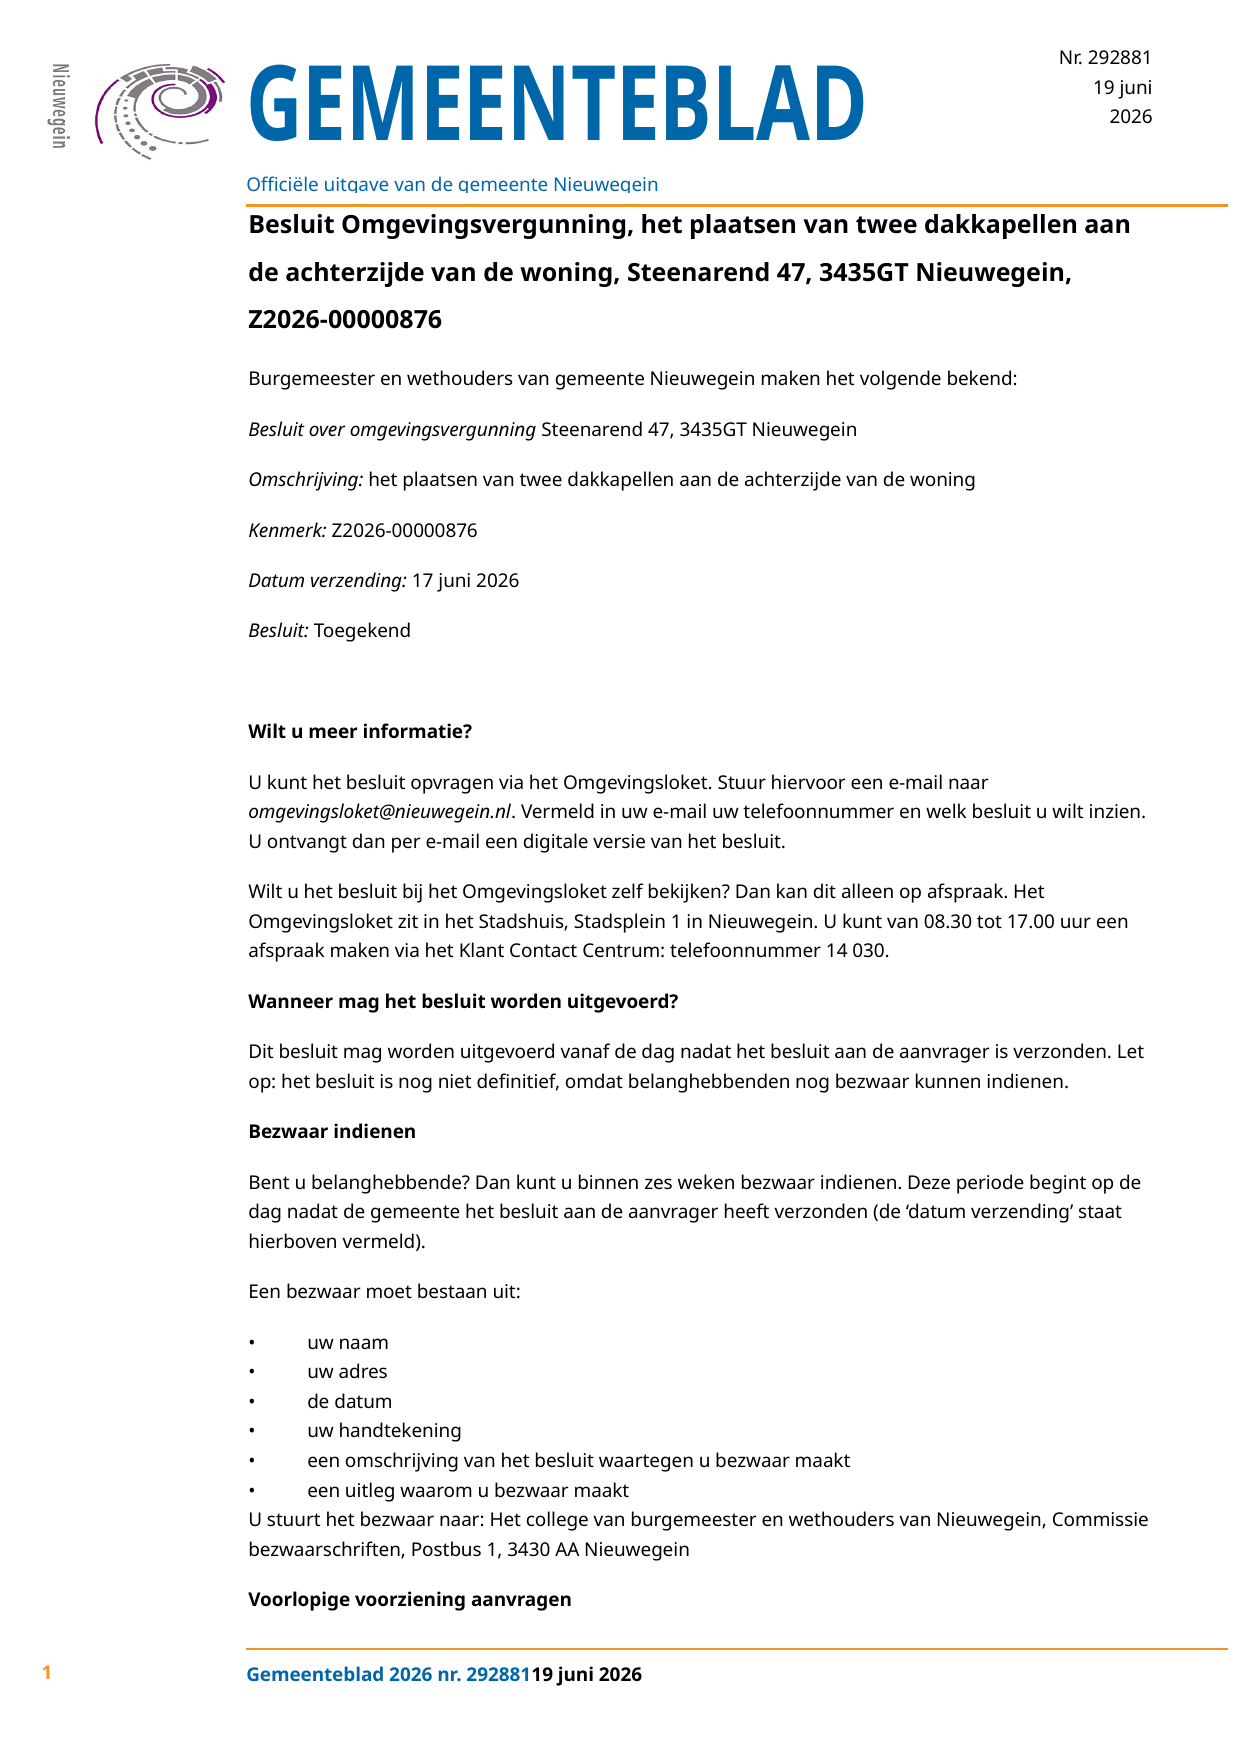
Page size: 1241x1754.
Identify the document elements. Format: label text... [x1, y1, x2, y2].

list een uitleg waarom u bezwaar maakt [248, 1477, 1152, 1502]
text Voorlopige voorziening aanvragen [248, 1586, 1152, 1612]
text Wilt u meer informatie? [248, 718, 1152, 744]
text Dit besluit mag worden uitgevoerd vanaf de dag nadat het besluit aan de aanvrager is verzonden. Let op: het besluit is nog niet definitief, omdat belanghebbenden nog bezwaar kunnen indienen. [248, 1038, 1152, 1094]
text Besluit over omgevingsvergunning Steenarend 47, 3435GT Nieuwegein [248, 416, 1152, 442]
list een omschrijving van het besluit waartegen u bezwaar maakt [248, 1447, 1152, 1473]
text Een bezwaar moet bestaan uit: [248, 1278, 1152, 1304]
text Burgemeester en wethouders van gemeente Nieuwegein maken het volgende bekend: [248, 366, 1152, 391]
text Omschrijving: het plaatsen van twee dakkapellen aan de achterzijde van de woning [248, 466, 1152, 492]
list uw naam [248, 1329, 1152, 1354]
picture [41, 47, 231, 172]
list de datum [248, 1388, 1152, 1414]
list uw handtekening [248, 1418, 1152, 1443]
text Wanneer mag het besluit worden uitgevoerd? [248, 988, 1152, 1014]
text Besluit Omgevingsvergunning, het plaatsen van twee dakkapellen aan de achterzijde van de woning, Steenarend 47, 3435GT Nieuwegein, Z2026-00000876 [248, 207, 1152, 336]
text U kunt het besluit opvragen via het Omgevingsloket. Stuur hiervoor een e-mail naar omgevingsloket@nieuwegein.nl. Vermeld in uw e-mail uw telefoonnummer en welk besluit u wilt inzien. U ontvangt dan per e-mail een digitale versie van het besluit. [248, 769, 1152, 854]
text Bent u belanghebbende? Dan kunt u binnen zes weken bezwaar indienen. Deze periode begint op de dag nadat de gemeente het besluit aan de aanvrager heeft verzonden (de ‘datum verzending’ staat hierboven vermeld). [248, 1169, 1152, 1254]
text Wilt u het besluit bij het Omgevingsloket zelf bekijken? Dan kan dit alleen op afspraak. Het Omgevingsloket zit in het Stadshuis, Stadsplein 1 in Nieuwegein. U kunt van 08.30 tot 17.00 uur een afspraak maken via het Klant Contact Centrum: telefoonnummer 14 030. [248, 878, 1152, 963]
text U stuurt het bezwaar naar: Het college van burgemeester en wethouders van Nieuwegein, Commissie bezwaarschriften, Postbus 1, 3430 AA Nieuwegein [248, 1506, 1152, 1562]
text Kenmerk: Z2026-00000876 [248, 517, 1152, 542]
text Besluit: Toegekend [248, 618, 1152, 643]
text Datum verzending: 17 juni 2026 [248, 567, 1152, 593]
list uw adres [248, 1358, 1152, 1384]
text Bezwaar indienen [248, 1118, 1152, 1144]
